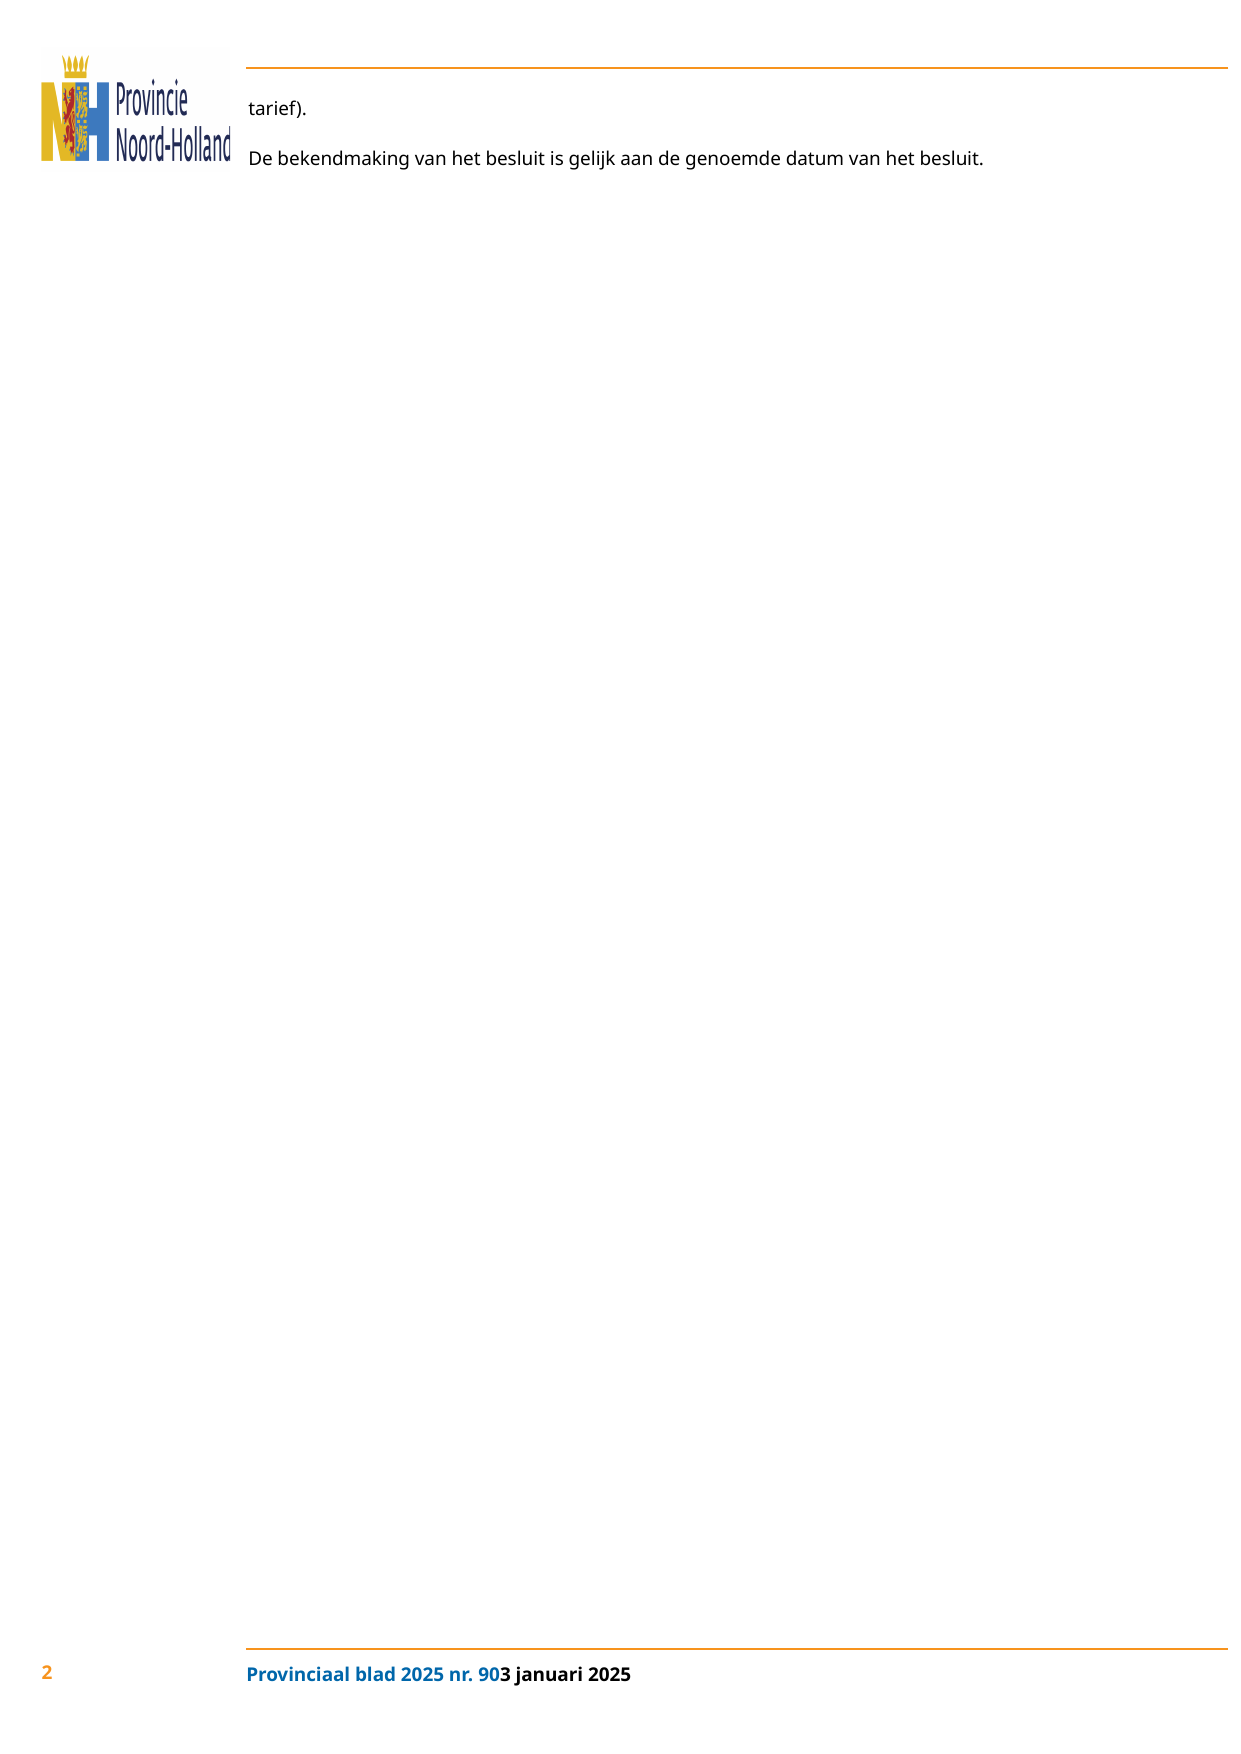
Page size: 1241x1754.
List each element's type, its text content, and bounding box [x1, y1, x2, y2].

picture [41, 47, 231, 172]
text tarief). [248, 95, 1152, 121]
text De bekendmaking van het besluit is gelijk aan de genoemde datum van het besluit. [248, 145, 1152, 171]
